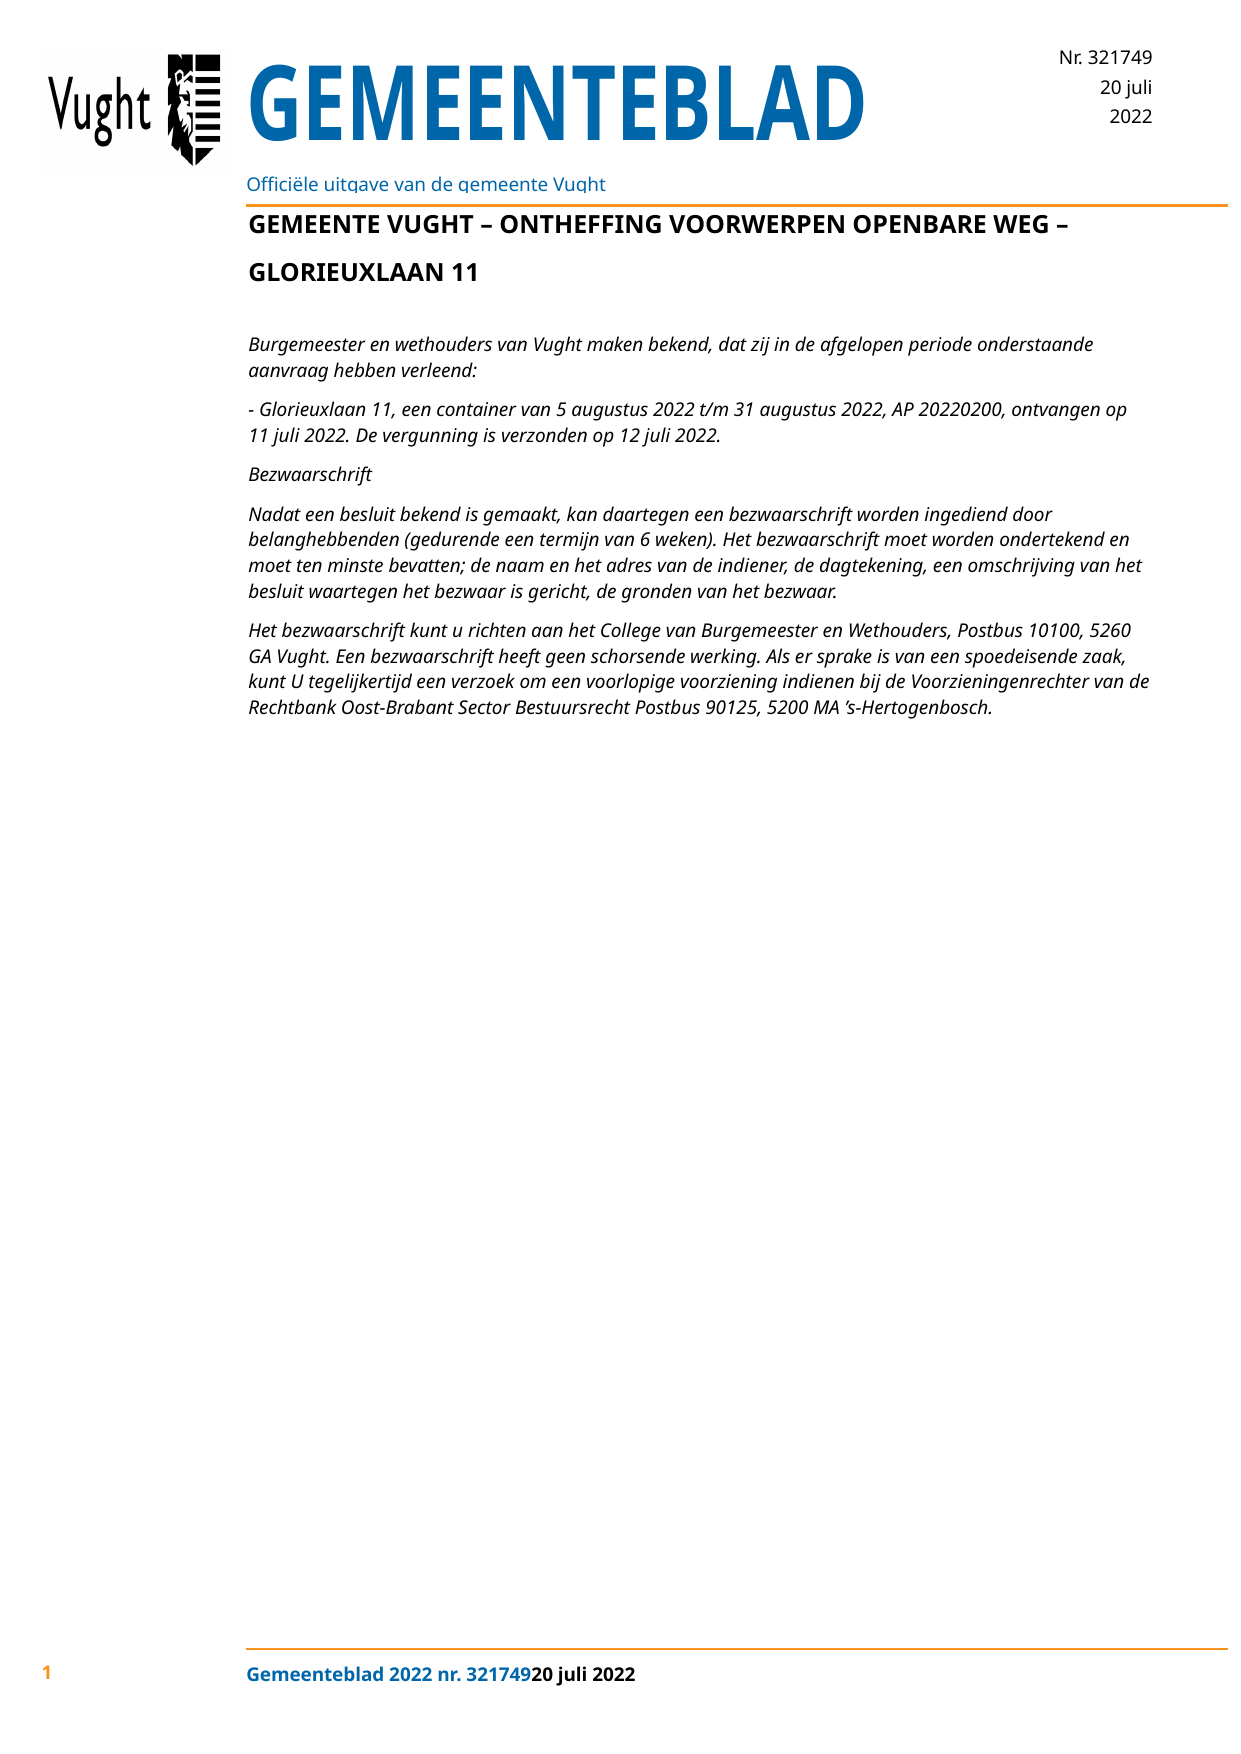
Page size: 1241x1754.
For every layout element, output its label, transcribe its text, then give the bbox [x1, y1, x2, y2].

text Burgemeester en wethouders van Vught maken bekend, dat zij in de afgelopen periode onderstaande aanvraag hebben verleend: [248, 331, 1152, 383]
text GEMEENTE VUGHT – ONTHEFFING VOORWERPEN OPENBARE WEG – GLORIEUXLAAN 11 [248, 207, 1152, 288]
text - Glorieuxlaan 11, een container van 5 augustus 2022 t/m 31 augustus 2022, AP 20220200, ontvangen op 11 juli 2022. De vergunning is verzonden op 12 juli 2022. [248, 396, 1152, 448]
text Nadat een besluit bekend is gemaakt, kan daartegen een bezwaarschrift worden ingediend door belanghebbenden (gedurende een termijn van 6 weken). Het bezwaarschrift moet worden ondertekend en moet ten minste bevatten; de naam en het adres van de indiener, de dagtekening, een omschrijving van het besluit waartegen het bezwaar is gericht, de gronden van het bezwaar. [248, 501, 1152, 604]
picture [41, 47, 231, 172]
text Bezwaarschrift [248, 461, 1152, 487]
text Het bezwaarschrift kunt u richten aan het College van Burgemeester en Wethouders, Postbus 10100, 5260 GA Vught. Een bezwaarschrift heeft geen schorsende werking. Als er sprake is van een spoedeisende zaak, kunt U tegelijkertijd een verzoek om een voorlopige voorziening indienen bij de Voorzieningenrechter van de Rechtbank Oost-Brabant Sector Bestuursrecht Postbus 90125, 5200 MA ’s-Hertogenbosch. [248, 617, 1152, 720]
